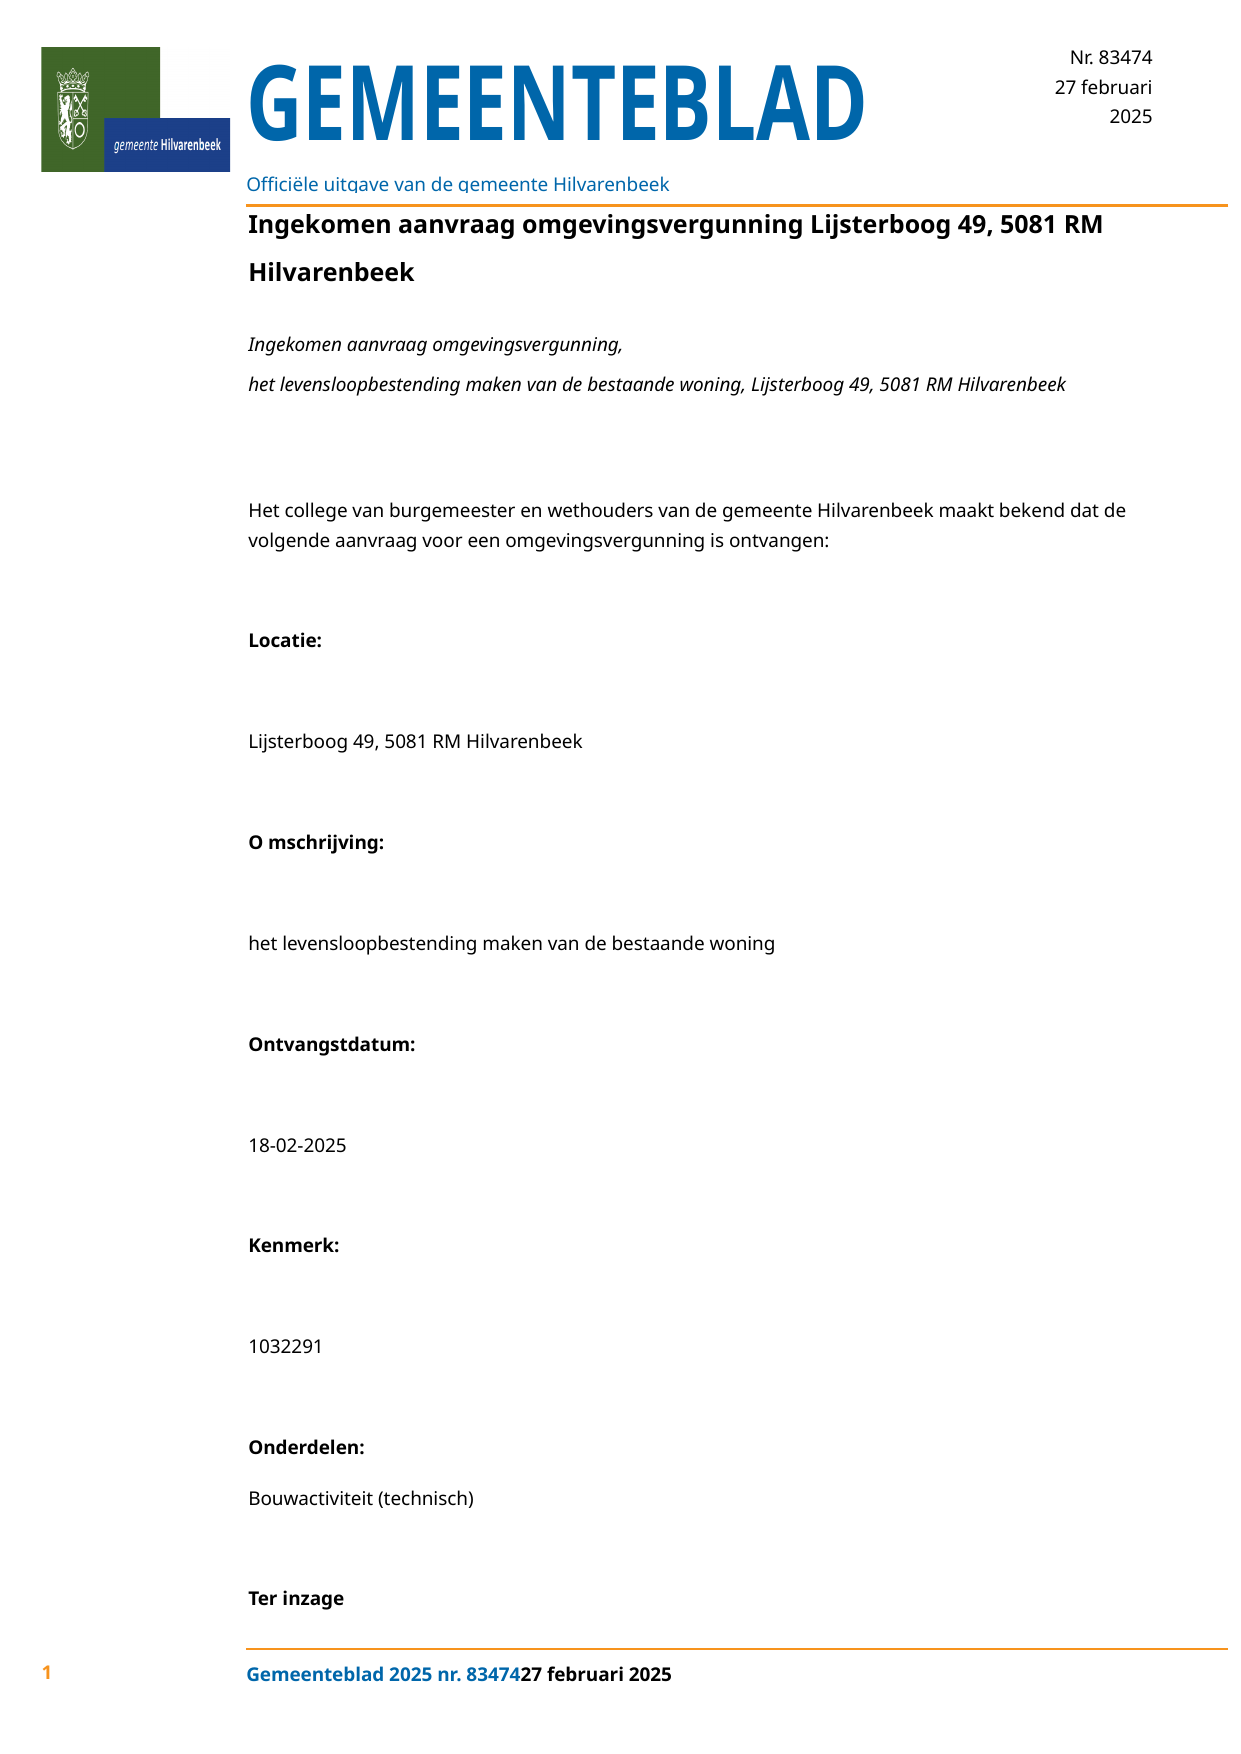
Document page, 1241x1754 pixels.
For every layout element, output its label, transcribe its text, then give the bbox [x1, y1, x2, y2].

text Het college van burgemeester en wethouders van de gemeente Hilvarenbeek maakt bekend dat de volgende aanvraag voor een omgevingsvergunning is ontvangen: [248, 497, 1152, 553]
picture [41, 47, 231, 172]
text Ingekomen aanvraag omgevingsvergunning, [248, 331, 1152, 357]
text Ter inzage [248, 1586, 1152, 1611]
text Locatie: [248, 628, 1152, 653]
text Onderdelen: [248, 1434, 1152, 1460]
text Lijsterboog 49, 5081 RM Hilvarenbeek [248, 728, 1152, 754]
text Ontvangstdatum: [248, 1031, 1152, 1057]
text 18-02-2025 [248, 1132, 1152, 1158]
text Kenmerk: [248, 1233, 1152, 1258]
text Bouwactiviteit (technisch) [248, 1485, 1152, 1511]
text het levensloopbestending maken van de bestaande woning, Lijsterboog 49, 5081 RM Hilvarenbeek [248, 371, 1152, 396]
text het levensloopbestending maken van de bestaande woning [248, 930, 1152, 956]
text O mschrijving: [248, 829, 1152, 855]
text Ingekomen aanvraag omgevingsvergunning Lijsterboog 49, 5081 RM Hilvarenbeek [248, 207, 1152, 288]
text 1032291 [248, 1333, 1152, 1359]
